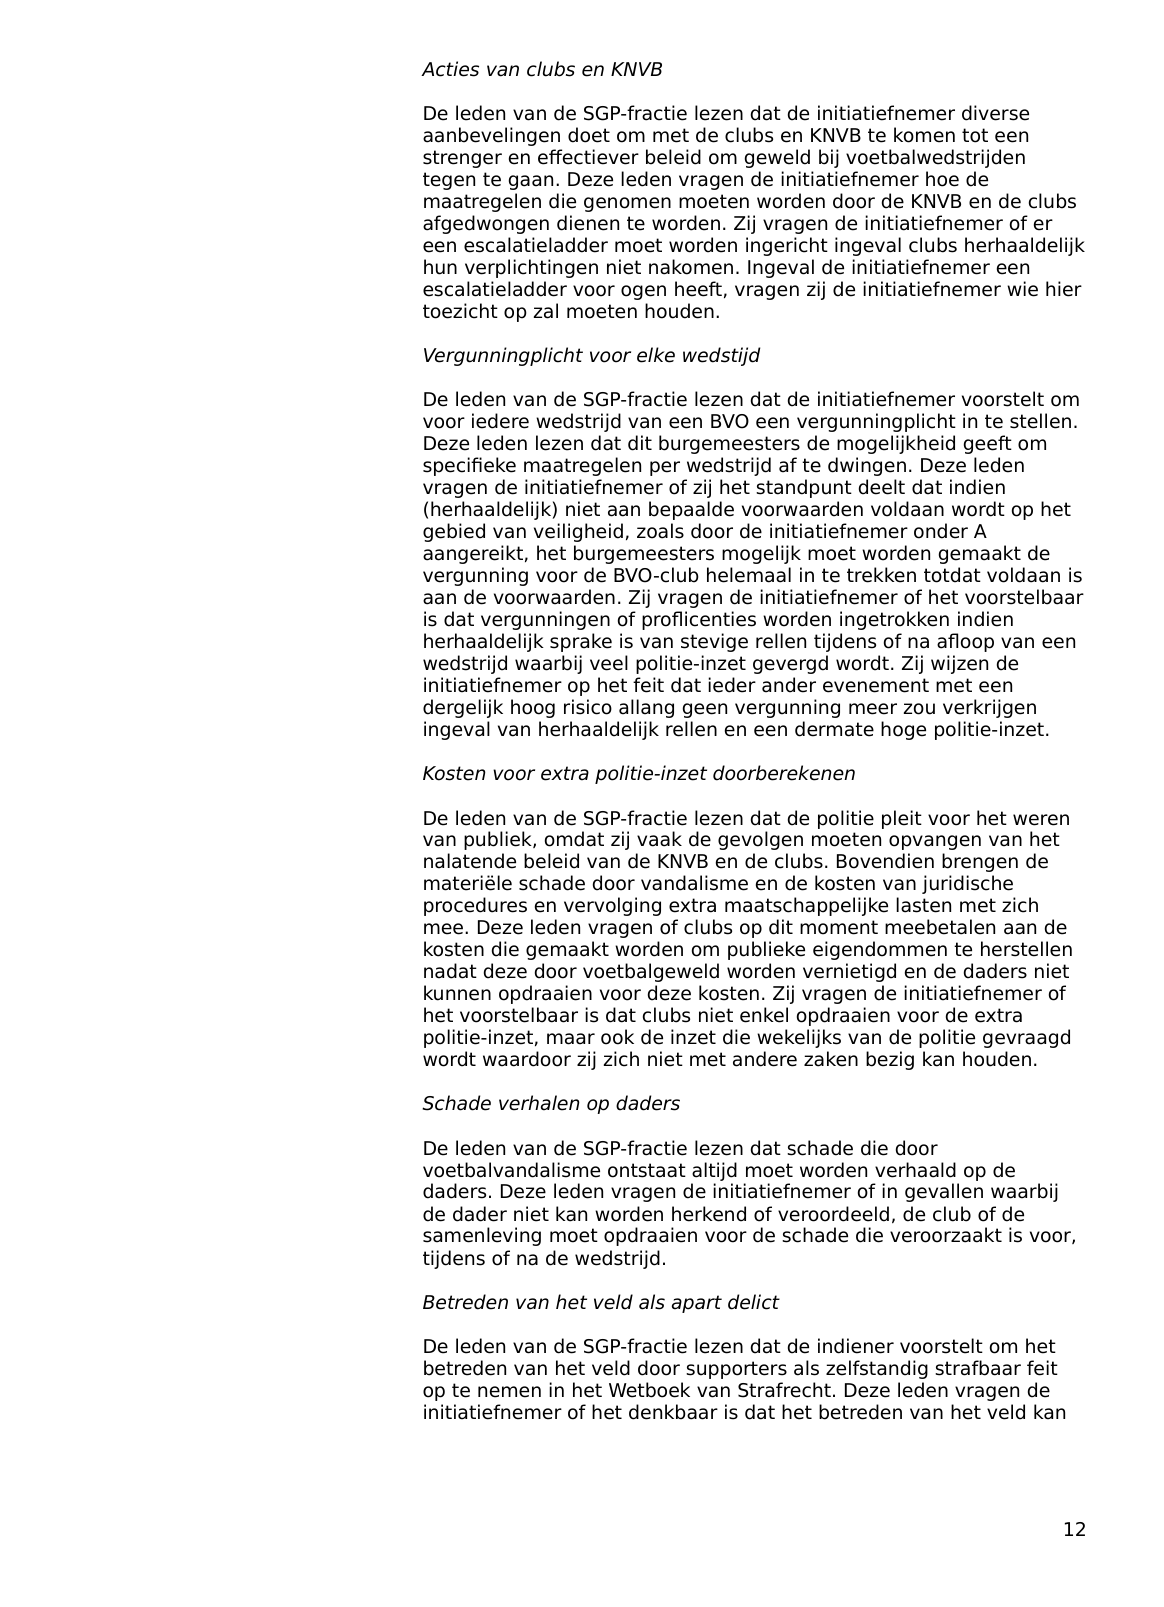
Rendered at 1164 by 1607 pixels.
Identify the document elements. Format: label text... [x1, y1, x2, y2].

text De leden van de SGP-fractie lezen dat de initiatiefnemer diverse aanbevelingen doet om met de clubs en KNVB te komen tot een strenger en effectiever beleid om geweld bij voetbalwedstrijden tegen te gaan. Deze leden vragen de initiatiefnemer hoe de maatregelen die genomen moeten worden door de KNVB en de clubs afgedwongen dienen te worden. Zij vragen de initiatiefnemer of er een escalatieladder moet worden ingericht ingeval clubs herhaaldelijk hun verplichtingen niet nakomen. Ingeval de initiatiefnemer een escalatieladder voor ogen heeft, vragen zij de initiatiefnemer wie hier toezicht op zal moeten houden. [422, 103, 1087, 323]
subtitle Betreden van het veld als apart delict [422, 1292, 1087, 1313]
text De leden van de SGP-fractie lezen dat schade die door voetbalvandalisme ontstaat altijd moet worden verhaald op de daders. Deze leden vragen de initiatiefnemer of in gevallen waarbij de dader niet kan worden herkend of veroordeeld, de club of de samenleving moet opdraaien voor de schade die veroorzaakt is voor, tijdens of na de wedstrijd. [422, 1137, 1087, 1269]
subtitle Kosten voor extra politie-inzet doorberekenen [422, 763, 1087, 785]
subtitle Vergunningplicht voor elke wedstijd [422, 345, 1087, 367]
subtitle Schade verhalen op daders [422, 1093, 1087, 1115]
text De leden van de SGP-fractie lezen dat de indiener voorstelt om het betreden van het veld door supporters als zelfstandig strafbaar feit op te nemen in het Wetboek van Strafrecht. Deze leden vragen de initiatiefnemer of het denkbaar is dat het betreden van het veld kan [422, 1336, 1087, 1424]
subtitle Acties van clubs en KNVB [422, 59, 1087, 81]
text De leden van de SGP-fractie lezen dat de initiatiefnemer voorstelt om voor iedere wedstrijd van een BVO een vergunningplicht in te stellen. Deze leden lezen dat dit burgemeesters de mogelijkheid geeft om specifieke maatregelen per wedstrijd af te dwingen. Deze leden vragen de initiatiefnemer of zij het standpunt deelt dat indien (herhaaldelijk) niet aan bepaalde voorwaarden voldaan wordt op het gebied van veiligheid, zoals door de initiatiefnemer onder A aangereikt, het burgemeesters mogelijk moet worden gemaakt de vergunning voor de BVO-club helemaal in te trekken totdat voldaan is aan de voorwaarden. Zij vragen de initiatiefnemer of het voorstelbaar is dat vergunningen of proflicenties worden ingetrokken indien herhaaldelijk sprake is van stevige rellen tijdens of na afloop van een wedstrijd waarbij veel politie-inzet gevergd wordt. Zij wijzen de initiatiefnemer op het feit dat ieder ander evenement met een dergelijk hoog risico allang geen vergunning meer zou verkrijgen ingeval van herhaaldelijk rellen en een dermate hoge politie-inzet. [422, 389, 1087, 741]
text De leden van de SGP-fractie lezen dat de politie pleit voor het weren van publiek, omdat zij vaak de gevolgen moeten opvangen van het nalatende beleid van de KNVB en de clubs. Bovendien brengen de materiële schade door vandalisme en de kosten van juridische procedures en vervolging extra maatschappelijke lasten met zich mee. Deze leden vragen of clubs op dit moment meebetalen aan de kosten die gemaakt worden om publieke eigendommen te herstellen nadat deze door voetbalgeweld worden vernietigd en de daders niet kunnen opdraaien voor deze kosten. Zij vragen de initiatiefnemer of het voorstelbaar is dat clubs niet enkel opdraaien voor de extra politie-inzet, maar ook de inzet die wekelijks van de politie gevraagd wordt waardoor zij zich niet met andere zaken bezig kan houden. [422, 807, 1087, 1071]
